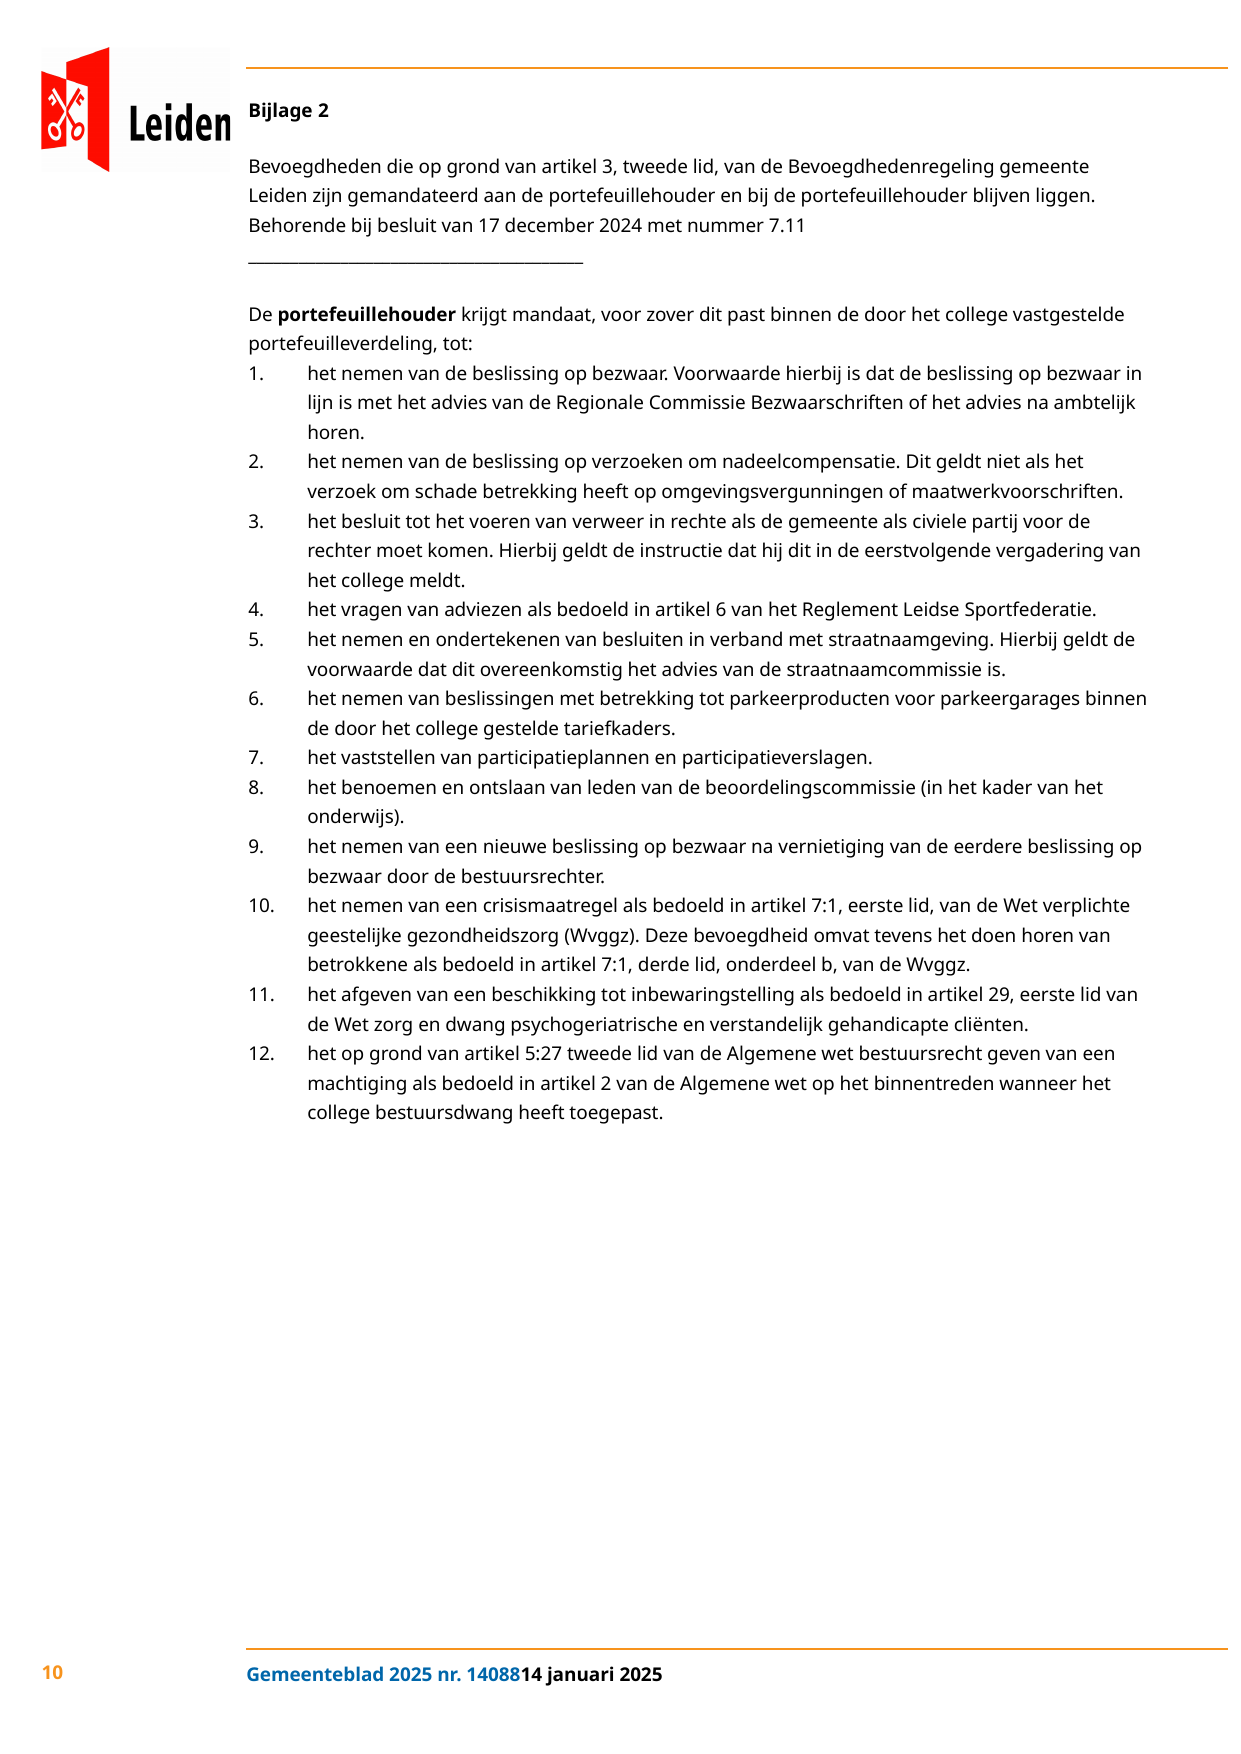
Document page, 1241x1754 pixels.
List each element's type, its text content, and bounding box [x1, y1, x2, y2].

text Behorende bij besluit van 17 december 2024 met nummer 7.11 [248, 212, 1152, 238]
list het vragen van adviezen als bedoeld in artikel 6 van het Reglement Leidse Sportfederatie. [248, 597, 1152, 622]
list het afgeven van een beschikking tot inbewaringstelling als bedoeld in artikel 29, eerste lid van de Wet zorg en dwang psychogeriatrische en verstandelijk gehandicapte cliënten. [248, 981, 1152, 1037]
text ________________________________________ [248, 242, 1152, 267]
list het besluit tot het voeren van verweer in rechte als de gemeente als civiele partij voor de rechter moet komen. Hierbij geldt de instructie dat hij dit in de eerstvolgende vergadering van het college meldt. [248, 508, 1152, 593]
list het benoemen en ontslaan van leden van de beoordelingscommissie (in het kader van het onderwijs). [248, 774, 1152, 829]
list het nemen van een crisismaatregel als bedoeld in artikel 7:1, eerste lid, van de Wet verplichte geestelijke gezondheidszorg (Wvggz). Deze bevoegdheid omvat tevens het doen horen van betrokkene als bedoeld in artikel 7:1, derde lid, onderdeel b, van de Wvggz. [248, 892, 1152, 977]
text Bijlage 2 [248, 95, 1152, 123]
list het nemen van de beslissing op bezwaar. Voorwaarde hierbij is dat de beslissing op bezwaar in lijn is met het advies van de Regionale Commissie Bezwaarschriften of het advies na ambtelijk horen. [248, 360, 1152, 445]
list het nemen van een nieuwe beslissing op bezwaar na vernietiging van de eerdere beslissing op bezwaar door de bestuursrechter. [248, 833, 1152, 889]
list het nemen en ondertekenen van besluiten in verband met straatnaamgeving. Hierbij geldt de voorwaarde dat dit overeenkomstig het advies van de straatnaamcommissie is. [248, 626, 1152, 682]
text De portefeuillehouder krijgt mandaat, voor zover dit past binnen de door het college vastgestelde portefeuilleverdeling, tot: [248, 301, 1152, 356]
text Bevoegdheden die op grond van artikel 3, tweede lid, van de Bevoegdhedenregeling gemeente Leiden zijn gemandateerd aan de portefeuillehouder en bij de portefeuillehouder blijven liggen. [248, 153, 1152, 208]
list het nemen van beslissingen met betrekking tot parkeerproducten voor parkeergarages binnen de door het college gestelde tariefkaders. [248, 685, 1152, 741]
picture [41, 47, 231, 172]
list het vaststellen van participatieplannen en participatieverslagen. [248, 744, 1152, 770]
list het nemen van de beslissing op verzoeken om nadeelcompensatie. Dit geldt niet als het verzoek om schade betrekking heeft op omgevingsvergunningen of maatwerkvoorschriften. [248, 449, 1152, 504]
list het op grond van artikel 5:27 tweede lid van de Algemene wet bestuursrecht geven van een machtiging als bedoeld in artikel 2 van de Algemene wet op het binnentreden wanneer het college bestuursdwang heeft toegepast. [248, 1040, 1152, 1125]
